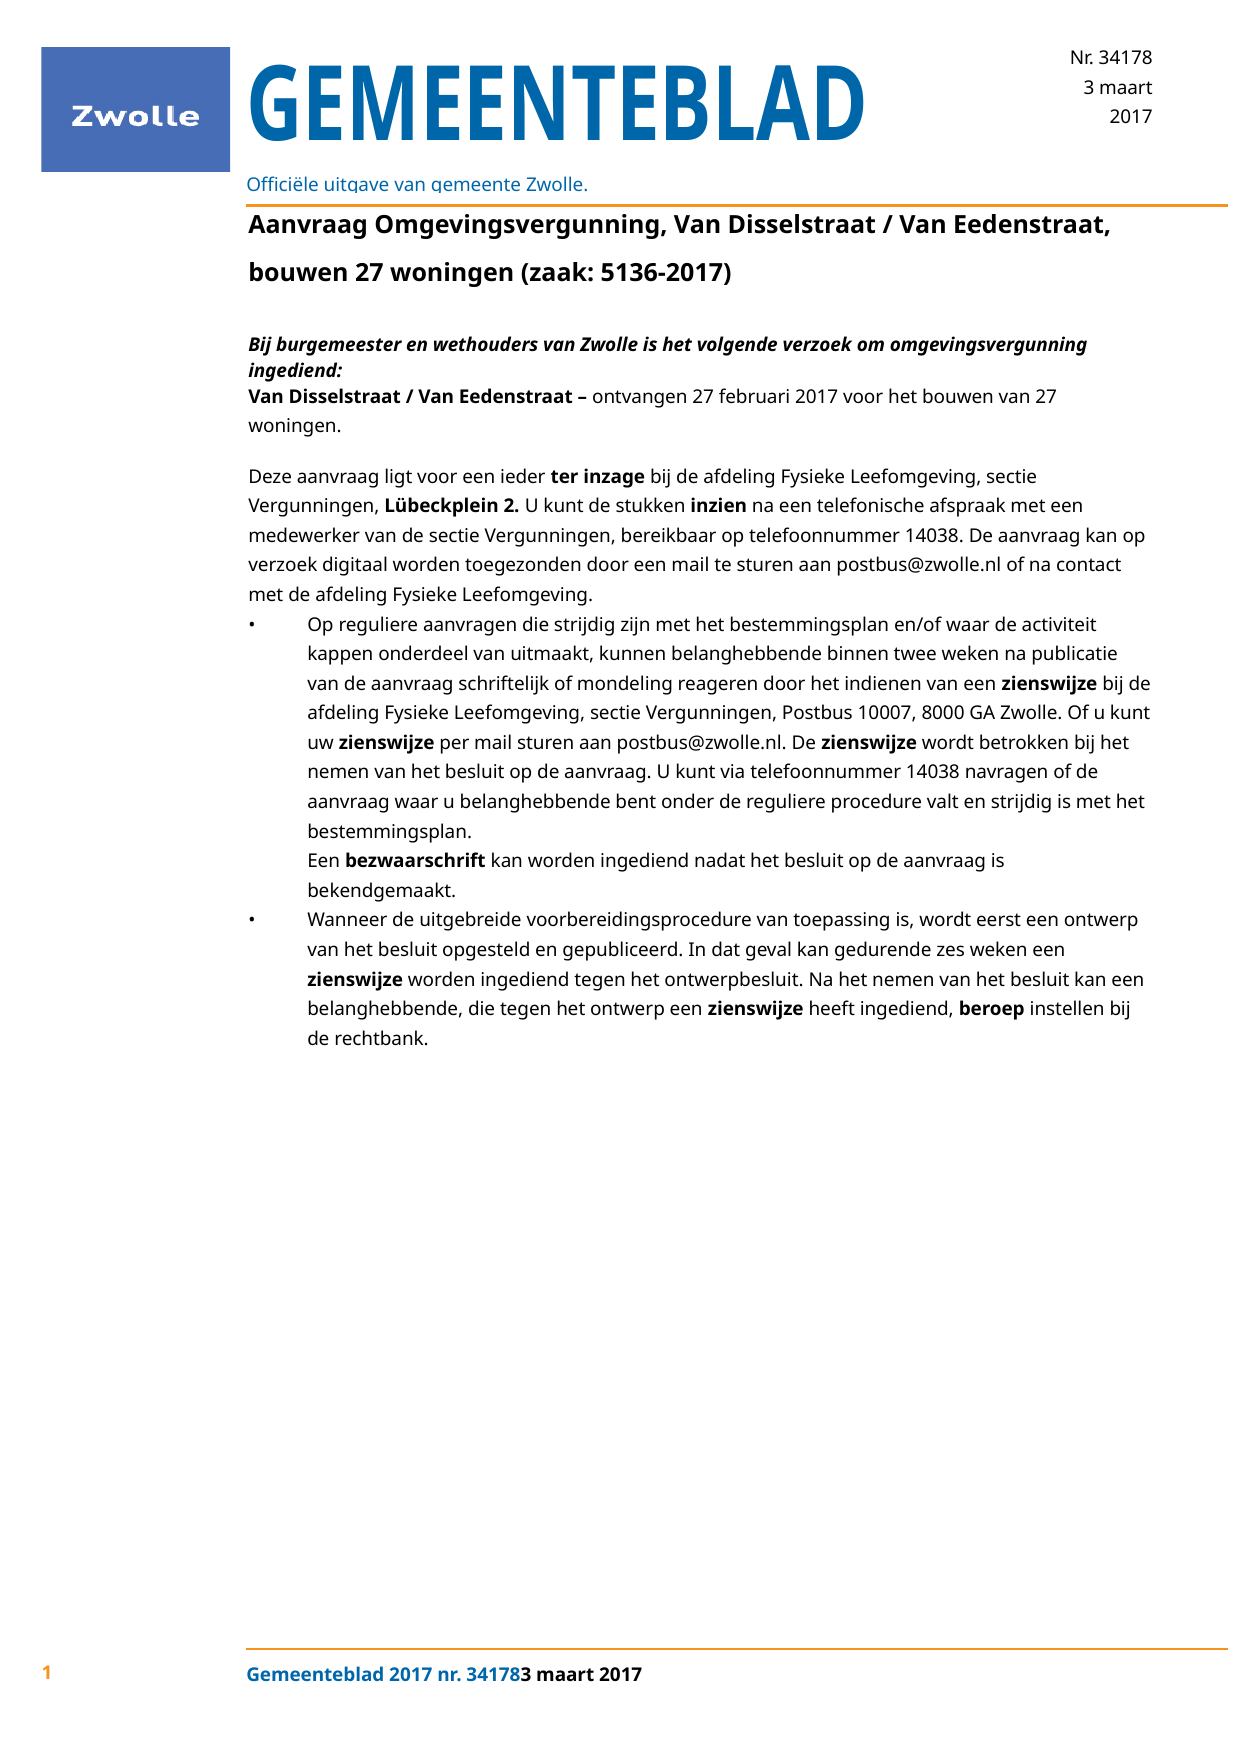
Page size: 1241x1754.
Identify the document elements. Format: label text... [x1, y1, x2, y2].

text Bij burgemeester en wethouders van Zwolle is het volgende verzoek om omgevingsvergunning ingediend: [248, 331, 1152, 383]
text Deze aanvraag ligt voor een ieder ter inzage bij de afdeling Fysieke Leefomgeving, sectie Vergunningen, Lübeckplein 2. U kunt de stukken inzien na een telefonische afspraak met een medewerker van de sectie Vergunningen, bereikbaar op telefoonnummer 14038. De aanvraag kan op verzoek digitaal worden toegezonden door een mail te sturen aan postbus@zwolle.nl of na contact met de afdeling Fysieke Leefomgeving. [248, 463, 1152, 607]
text Van Disselstraat / Van Eedenstraat – ontvangen 27 februari 2017 voor het bouwen van 27 woningen. [248, 383, 1152, 438]
text Aanvraag Omgevingsvergunning, Van Disselstraat / Van Eedenstraat, bouwen 27 woningen (zaak: 5136-2017) [248, 207, 1152, 288]
picture [41, 47, 231, 172]
list Wanneer de uitgebreide voorbereidingsprocedure van toepassing is, wordt eerst een ontwerp van het besluit opgesteld en gepubliceerd. In dat geval kan gedurende zes weken een zienswijze worden ingediend tegen het ontwerpbesluit. Na het nemen van het besluit kan een belanghebbende, die tegen het ontwerp een zienswijze heeft ingediend, beroep instellen bij de rechtbank. [248, 907, 1152, 1051]
list Een bezwaarschrift kan worden ingediend nadat het besluit op de aanvraag is bekendgemaakt. [248, 847, 1152, 903]
list Op reguliere aanvragen die strijdig zijn met het bestemmingsplan en/of waar de activiteit kappen onderdeel van uitmaakt, kunnen belanghebbende binnen twee weken na publicatie van de aanvraag schriftelijk of mondeling reageren door het indienen van een zienswijze bij de afdeling Fysieke Leefomgeving, sectie Vergunningen, Postbus 10007, 8000 GA Zwolle. Of u kunt uw zienswijze per mail sturen aan postbus@zwolle.nl. De zienswijze wordt betrokken bij het nemen van het besluit op de aanvraag. U kunt via telefoonnummer 14038 navragen of de aanvraag waar u belanghebbende bent onder de reguliere procedure valt en strijdig is met het bestemmingsplan. [248, 611, 1152, 844]
